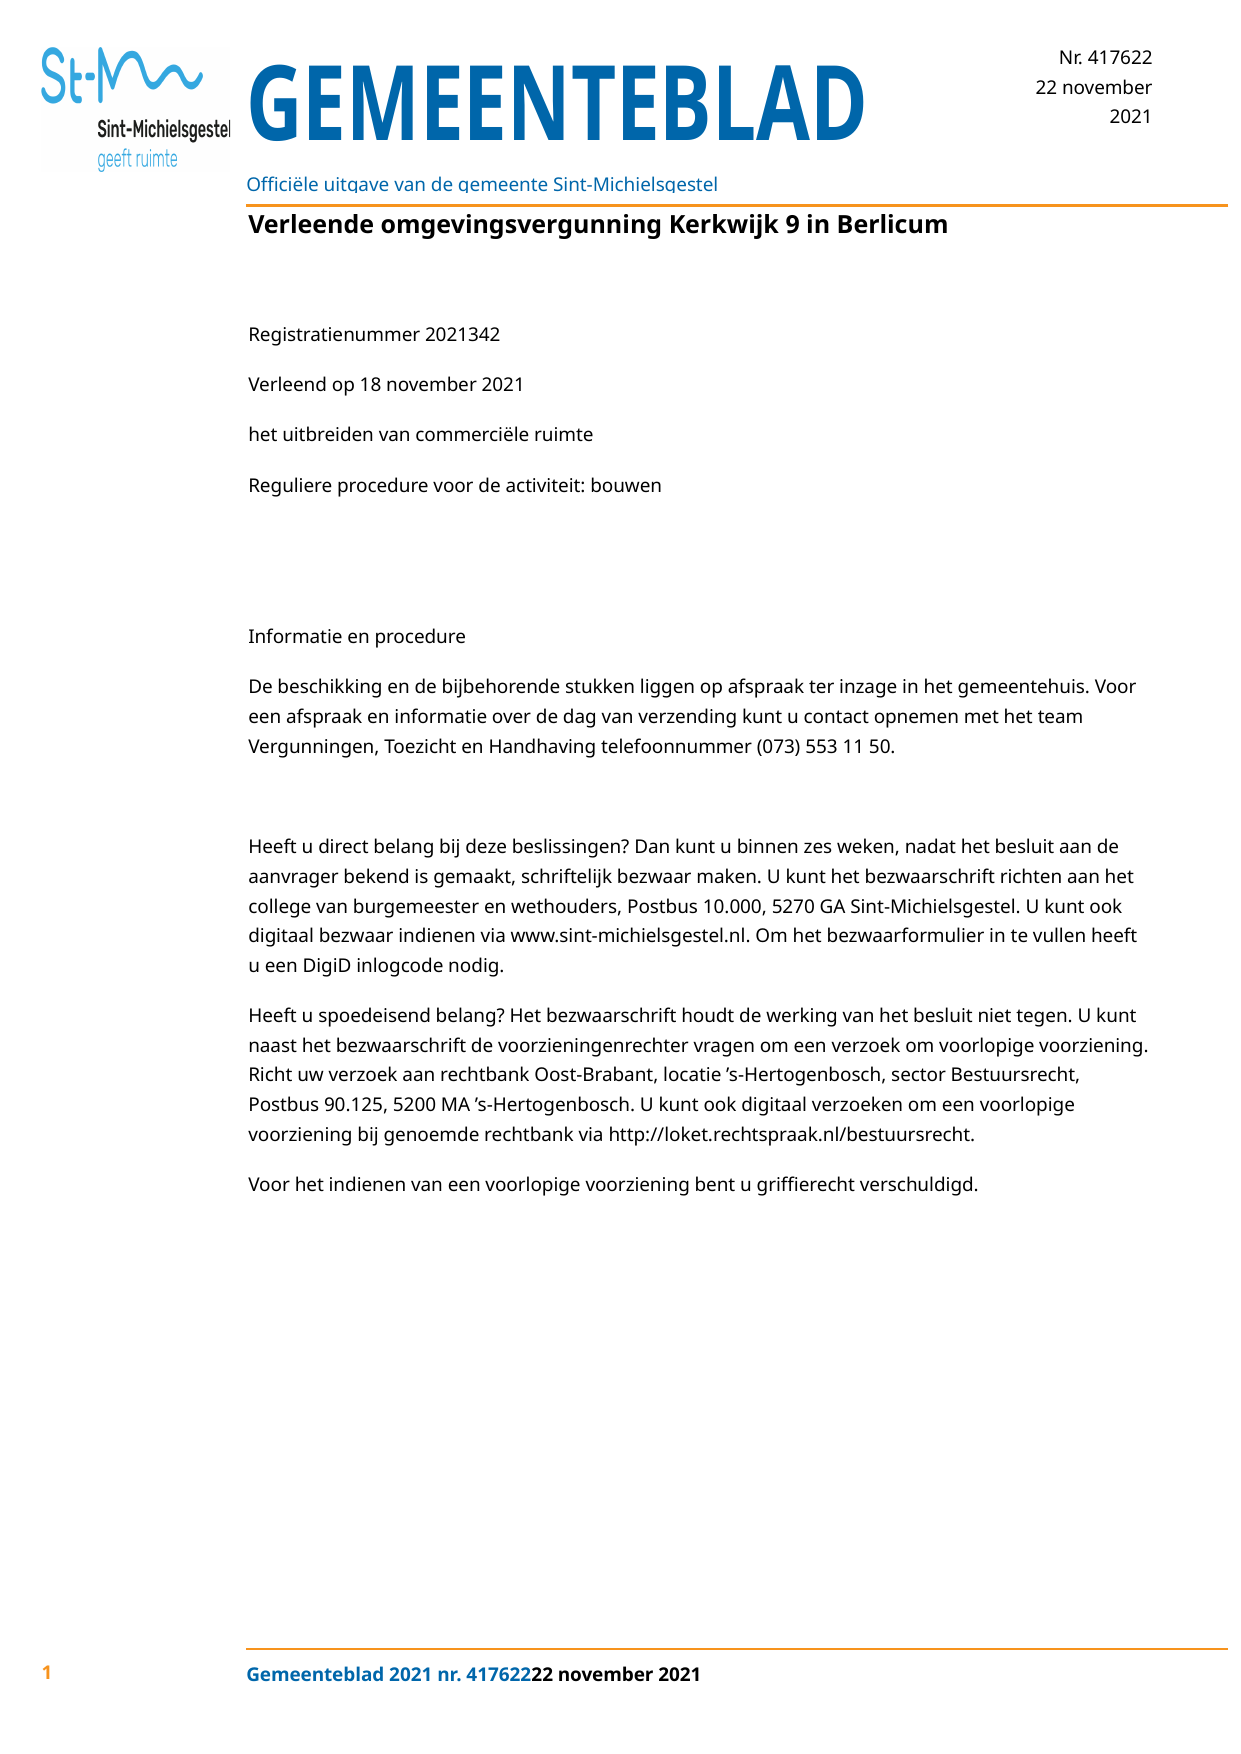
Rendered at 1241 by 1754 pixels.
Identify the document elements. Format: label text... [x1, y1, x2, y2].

text De beschikking en de bijbehorende stukken liggen op afspraak ter inzage in het gemeentehuis. Voor een afspraak en informatie over de dag van verzending kunt u contact opnemen met het team Vergunningen, Toezicht en Handhaving telefoonnummer (073) 553 11 50. [248, 674, 1152, 758]
text Informatie en procedure [248, 623, 1152, 649]
text Registratienummer 2021342 [248, 321, 1152, 346]
text Voor het indienen van een voorlopige voorziening bent u griffierecht verschuldigd. [248, 1171, 1152, 1197]
picture [41, 47, 231, 172]
text het uitbreiden van commerciële ruimte [248, 422, 1152, 447]
text Reguliere procedure voor de activiteit: bouwen [248, 472, 1152, 498]
text Verleende omgevingsvergunning Kerkwijk 9 in Berlicum [248, 207, 1152, 241]
text Heeft u spoedeisend belang? Het bezwaarschrift houdt de werking van het besluit niet tegen. U kunt naast het bezwaarschrift de voorzieningenrechter vragen om een verzoek om voorlopige voorziening. Richt uw verzoek aan rechtbank Oost-Brabant, locatie ’s-Hertogenbosch, sector Bestuursrecht, Postbus 90.125, 5200 MA ’s-Hertogenbosch. U kunt ook digitaal verzoeken om een voorlopige voorziening bij genoemde rechtbank via http://loket.rechtspraak.nl/bestuursrecht. [248, 1002, 1152, 1146]
text Heeft u direct belang bij deze beslissingen? Dan kunt u binnen zes weken, nadat het besluit aan de aanvrager bekend is gemaakt, schriftelijk bezwaar maken. U kunt het bezwaarschrift richten aan het college van burgemeester en wethouders, Postbus 10.000, 5270 GA Sint-Michielsgestel. U kunt ook digitaal bezwaar indienen via www.sint-michielsgestel.nl. Om het bezwaarformulier in te vullen heeft u een DigiD inlogcode nodig. [248, 834, 1152, 978]
text Verleend op 18 november 2021 [248, 371, 1152, 397]
